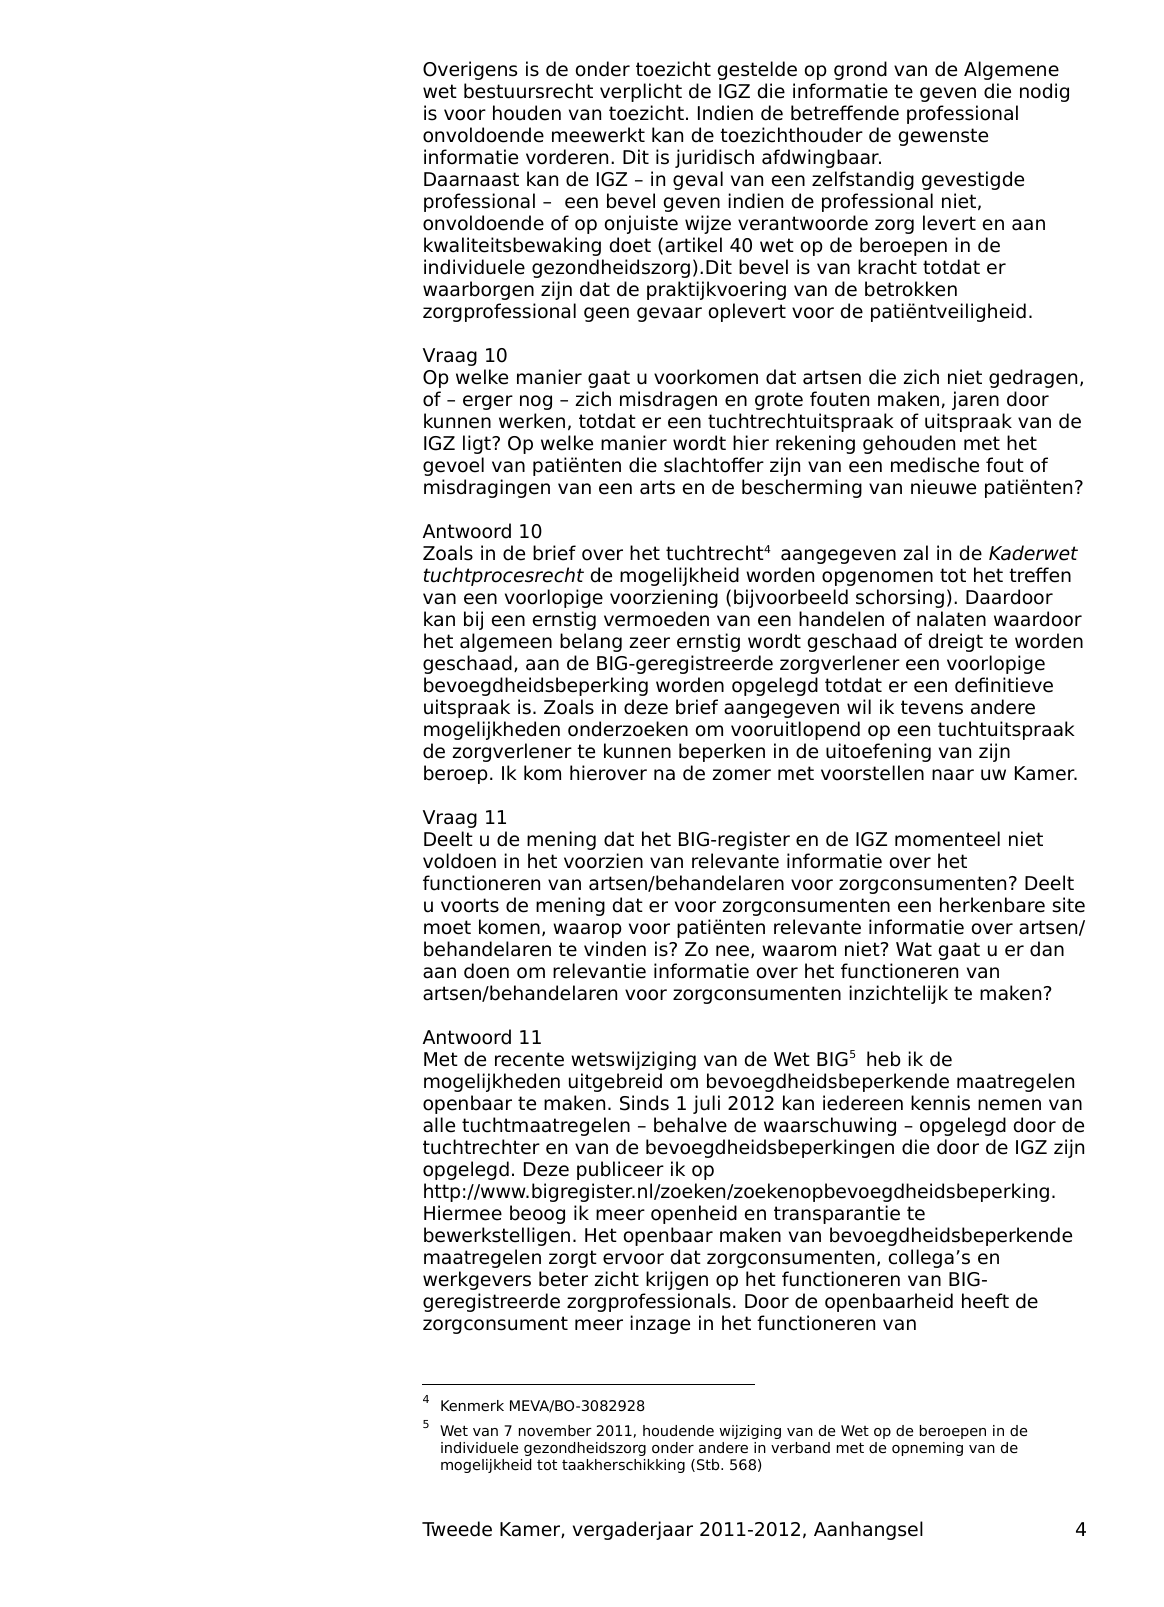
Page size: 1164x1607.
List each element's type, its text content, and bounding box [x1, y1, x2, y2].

text Antwoord 10 [422, 521, 1087, 543]
text Antwoord 11 [422, 1027, 1087, 1049]
text Deelt u de mening dat het BIG-register en de IGZ momenteel niet voldoen in het voorzien van relevante informatie over het functioneren van artsen/behandelaren voor zorgconsumenten? Deelt u voorts de mening dat er voor zorgconsumenten een herkenbare site moet komen, waarop voor patiënten relevante informatie over artsen/ behandelaren te vinden is? Zo nee, waarom niet? Wat gaat u er dan aan doen om relevantie informatie over het functioneren van artsen/behandelaren voor zorgconsumenten inzichtelijk te maken? [422, 829, 1087, 1005]
text Wet van 7 november 2011, houdende wijziging van de Wet op de beroepen in de individuele gezondheidszorg onder andere in verband met de opneming van de mogelijkheid tot taakherschikking (Stb. 568) [422, 1418, 1087, 1474]
text Kenmerk MEVA/BO-3082928 [422, 1393, 1087, 1416]
text Met de recente wetswijziging van de Wet BIG heb ik de mogelijkheden uitgebreid om bevoegdheidsbeperkende maatregelen openbaar te maken. Sinds 1 juli 2012 kan iedereen kennis nemen van alle tuchtmaatregelen – behalve de waarschuwing – opgelegd door de tuchtrechter en van de bevoegdheidsbeperkingen die door de IGZ zijn opgelegd. Deze publiceer ik op http://www.bigregister.nl/zoeken/zoekenopbevoegdheidsbeperking. Hiermee beoog ik meer openheid en transparantie te bewerkstelligen. Het openbaar maken van bevoegdheidsbeperkende maatregelen zorgt ervoor dat zorgconsumenten, collega’s en werkgevers beter zicht krijgen op het functioneren van BIG-geregistreerde zorgprofessionals. Door de openbaarheid heeft de zorgconsument meer inzage in het functioneren van [422, 1049, 1087, 1335]
text Vraag 11 [422, 807, 1087, 829]
text Op welke manier gaat u voorkomen dat artsen die zich niet gedragen, of – erger nog – zich misdragen en grote fouten maken, jaren door kunnen werken, totdat er een tuchtrechtuitspraak of uitspraak van de IGZ ligt? Op welke manier wordt hier rekening gehouden met het gevoel van patiënten die slachtoffer zijn van een medische fout of misdragingen van een arts en de bescherming van nieuwe patiënten? [422, 367, 1087, 499]
text Vraag 10 [422, 345, 1087, 367]
text Zoals in de brief over het tuchtrecht aangegeven zal in de Kaderwet tuchtprocesrecht de mogelijkheid worden opgenomen tot het treffen van een voorlopige voorziening (bijvoorbeeld schorsing). Daardoor kan bij een ernstig vermoeden van een handelen of nalaten waardoor het algemeen belang zeer ernstig wordt geschaad of dreigt te worden geschaad, aan de BIG-geregistreerde zorgverlener een voorlopige bevoegdheidsbeperking worden opgelegd totdat er een definitieve uitspraak is. Zoals in deze brief aangegeven wil ik tevens andere mogelijkheden onderzoeken om vooruitlopend op een tuchtuitspraak de zorgverlener te kunnen beperken in de uitoefening van zijn beroep. Ik kom hierover na de zomer met voorstellen naar uw Kamer. [422, 543, 1087, 785]
text Daarnaast kan de IGZ – in geval van een zelfstandig gevestigde professional – een bevel geven indien de professional niet, onvoldoende of op onjuiste wijze verantwoorde zorg levert en aan kwaliteitsbewaking doet (artikel 40 wet op de beroepen in de individuele gezondheidszorg).Dit bevel is van kracht totdat er waarborgen zijn dat de praktijkvoering van de betrokken zorgprofessional geen gevaar oplevert voor de patiëntveiligheid. [422, 169, 1087, 323]
text Overigens is de onder toezicht gestelde op grond van de Algemene wet bestuursrecht verplicht de IGZ die informatie te geven die nodig is voor houden van toezicht. Indien de betreffende professional onvoldoende meewerkt kan de toezichthouder de gewenste informatie vorderen. Dit is juridisch afdwingbaar. [422, 59, 1087, 169]
